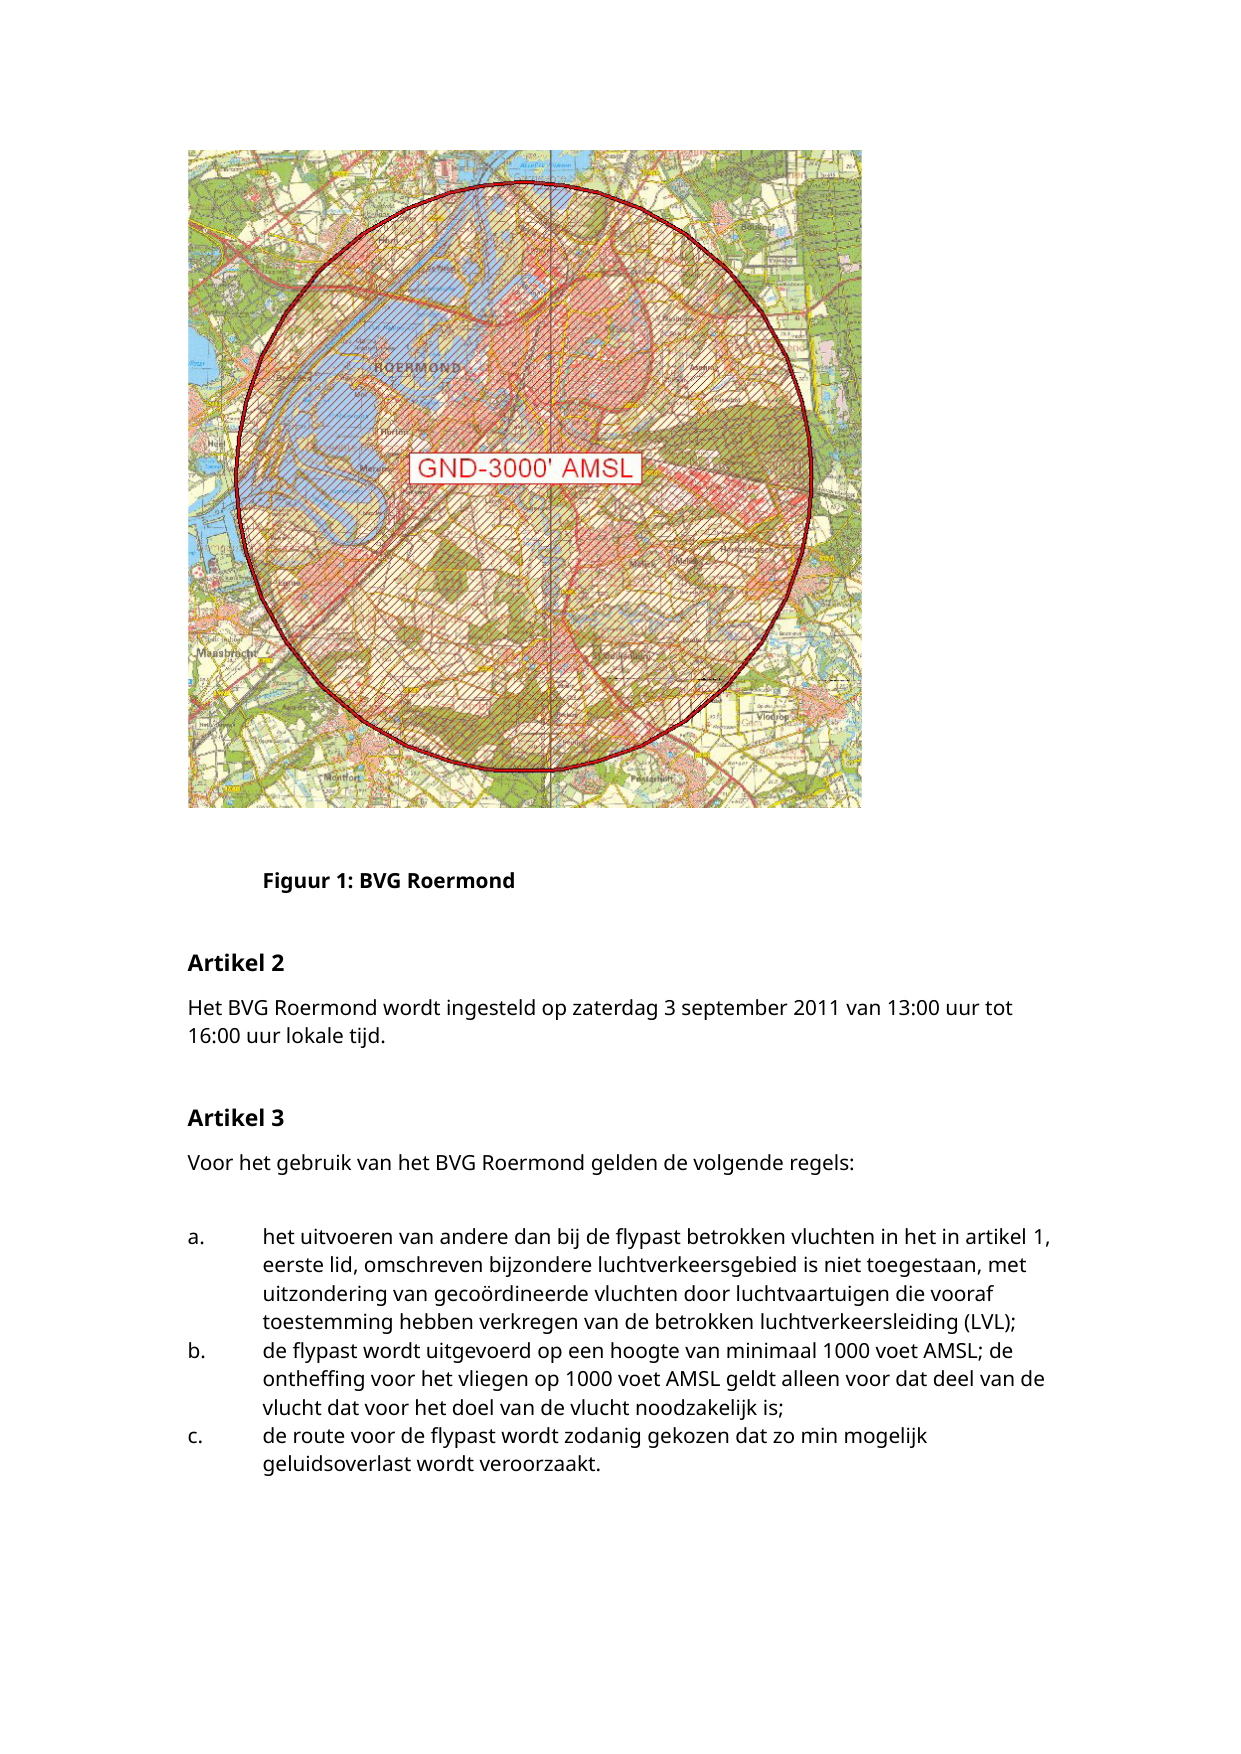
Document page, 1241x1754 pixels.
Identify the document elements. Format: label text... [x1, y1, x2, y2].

text Het BVG Roermond wordt ingesteld op zaterdag 3 september 2011 van 13:00 uur tot 16:00 uur lokale tijd. [187, 993, 1053, 1050]
list het uitvoeren van andere dan bij de flypast betrokken vluchten in het in artikel 1, eerste lid, omschreven bijzondere luchtverkeersgebied is niet toegestaan, met uitzondering van gecoördineerde vluchten door luchtvaartuigen die vooraf toestemming hebben verkregen van de betrokken luchtverkeersleiding (LVL); [187, 1222, 1053, 1336]
picture [187, 150, 862, 808]
subtitle Artikel 2 [187, 947, 1053, 978]
list Figuur 1: BVG Roermond [187, 866, 1053, 894]
list de flypast wordt uitgevoerd op een hoogte van minimaal 1000 voet AMSL; de ontheffing voor het vliegen op 1000 voet AMSL geldt alleen voor dat deel van de vlucht dat voor het doel van de vlucht noodzakelijk is; [187, 1336, 1053, 1421]
text Voor het gebruik van het BVG Roermond gelden de volgende regels: [187, 1148, 1053, 1177]
list de route voor de flypast wordt zodanig gekozen dat zo min mogelijk geluidsoverlast wordt veroorzaakt. [187, 1421, 1053, 1478]
subtitle Artikel 3 [187, 1102, 1053, 1133]
